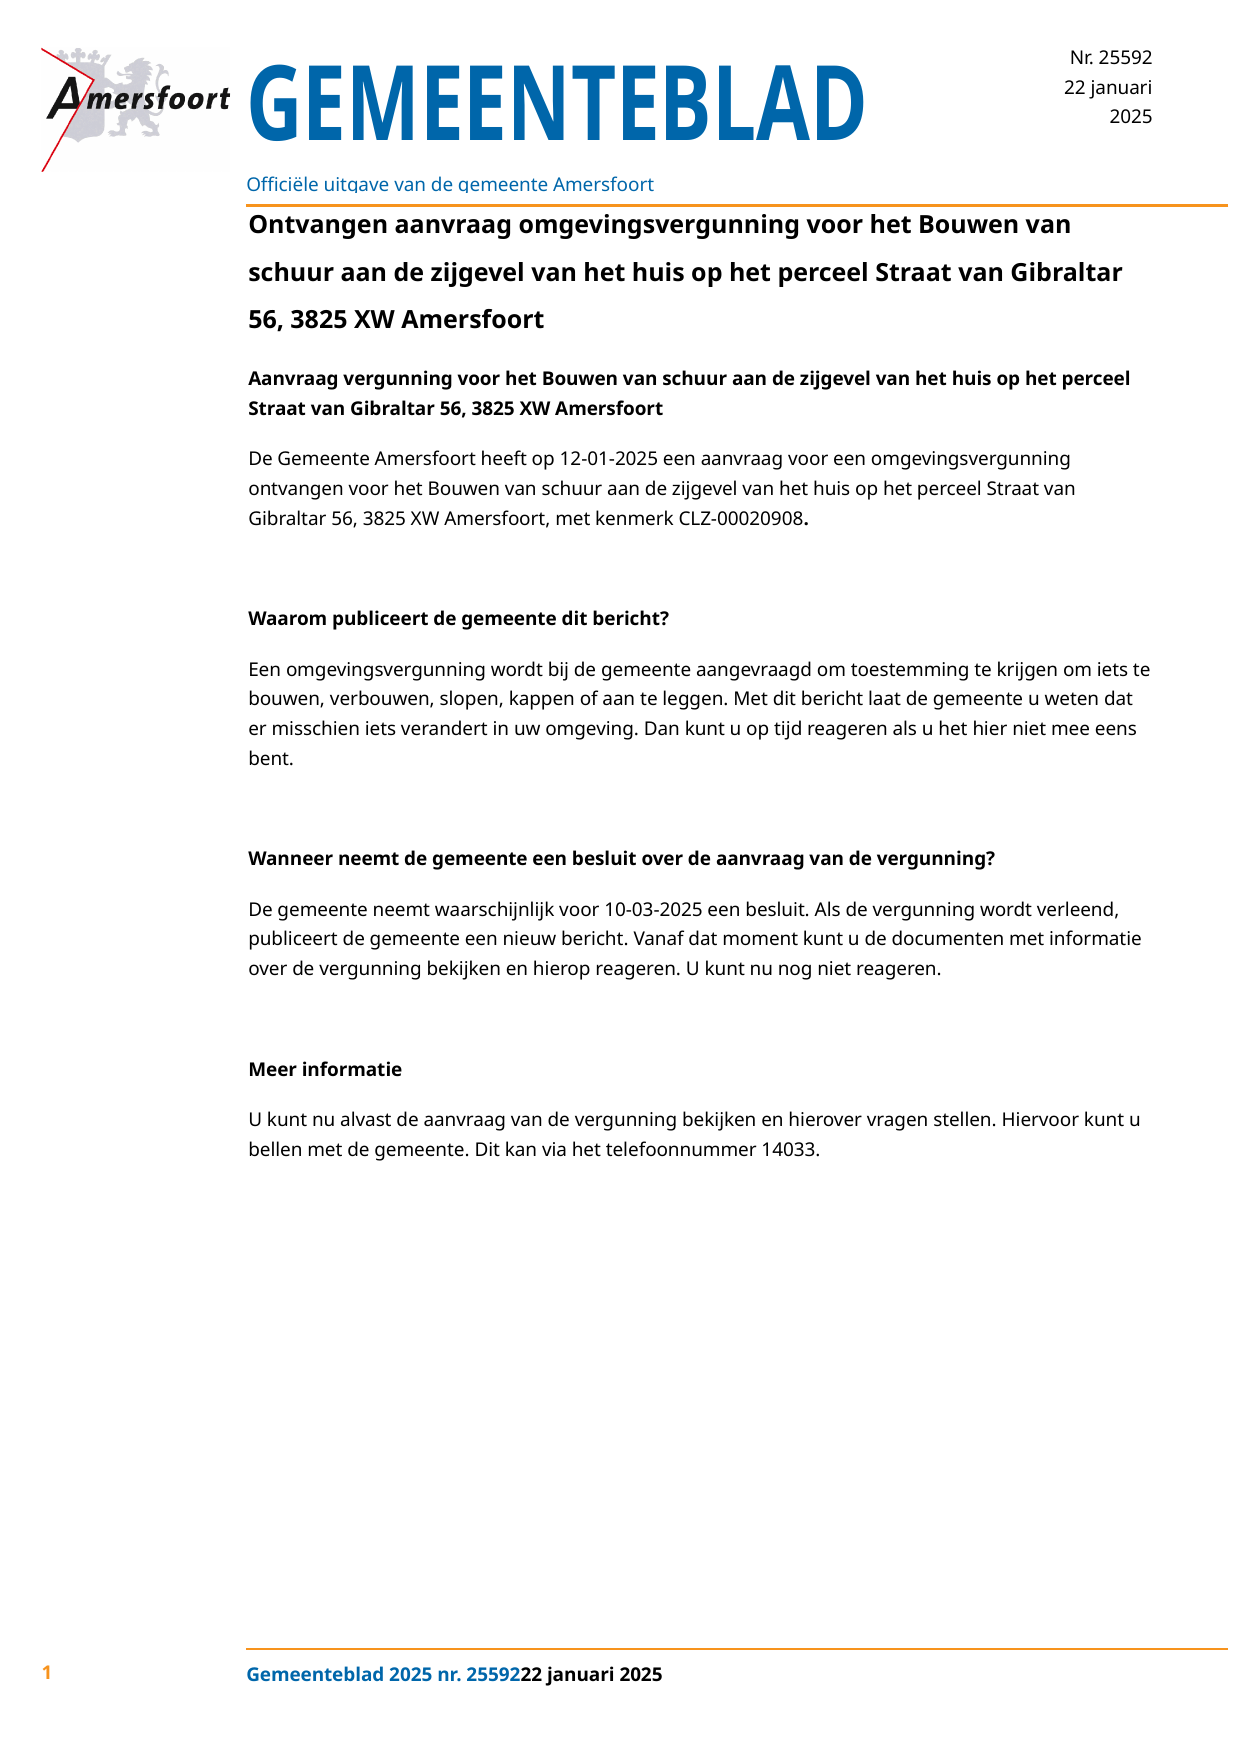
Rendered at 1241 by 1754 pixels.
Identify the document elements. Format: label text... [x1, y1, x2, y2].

text Meer informatie [248, 1056, 1152, 1082]
text Aanvraag vergunning voor het Bouwen van schuur aan de zijgevel van het huis op het perceel Straat van Gibraltar 56, 3825 XW Amersfoort [248, 366, 1152, 421]
text U kunt nu alvast de aanvraag van de vergunning bekijken en hierover vragen stellen. Hiervoor kunt u bellen met de gemeente. Dit kan via het telefoonnummer 14033. [248, 1106, 1152, 1162]
text De gemeente neemt waarschijnlijk voor 10-03-2025 een besluit. Als de vergunning wordt verleend, publiceert de gemeente een nieuw bericht. Vanaf dat moment kunt u de documenten met informatie over de vergunning bekijken en hierop reageren. U kunt nu nog niet reageren. [248, 896, 1152, 981]
text Ontvangen aanvraag omgevingsvergunning voor het Bouwen van schuur aan de zijgevel van het huis op het perceel Straat van Gibraltar 56, 3825 XW Amersfoort [248, 207, 1152, 336]
text Wanneer neemt de gemeente een besluit over de aanvraag van de vergunning? [248, 846, 1152, 871]
picture [41, 47, 231, 172]
text Waarom publiceert de gemeente dit bericht? [248, 606, 1152, 631]
text Een omgevingsvergunning wordt bij de gemeente aangevraagd om toestemming te krijgen om iets te bouwen, verbouwen, slopen, kappen of aan te leggen. Met dit bericht laat de gemeente u weten dat er misschien iets verandert in uw omgeving. Dan kunt u op tijd reageren als u het hier niet mee eens bent. [248, 656, 1152, 770]
text De Gemeente Amersfoort heeft op 12-01-2025 een aanvraag voor een omgevingsvergunning ontvangen voor het Bouwen van schuur aan de zijgevel van het huis op het perceel Straat van Gibraltar 56, 3825 XW Amersfoort, met kenmerk CLZ-00020908. [248, 446, 1152, 530]
